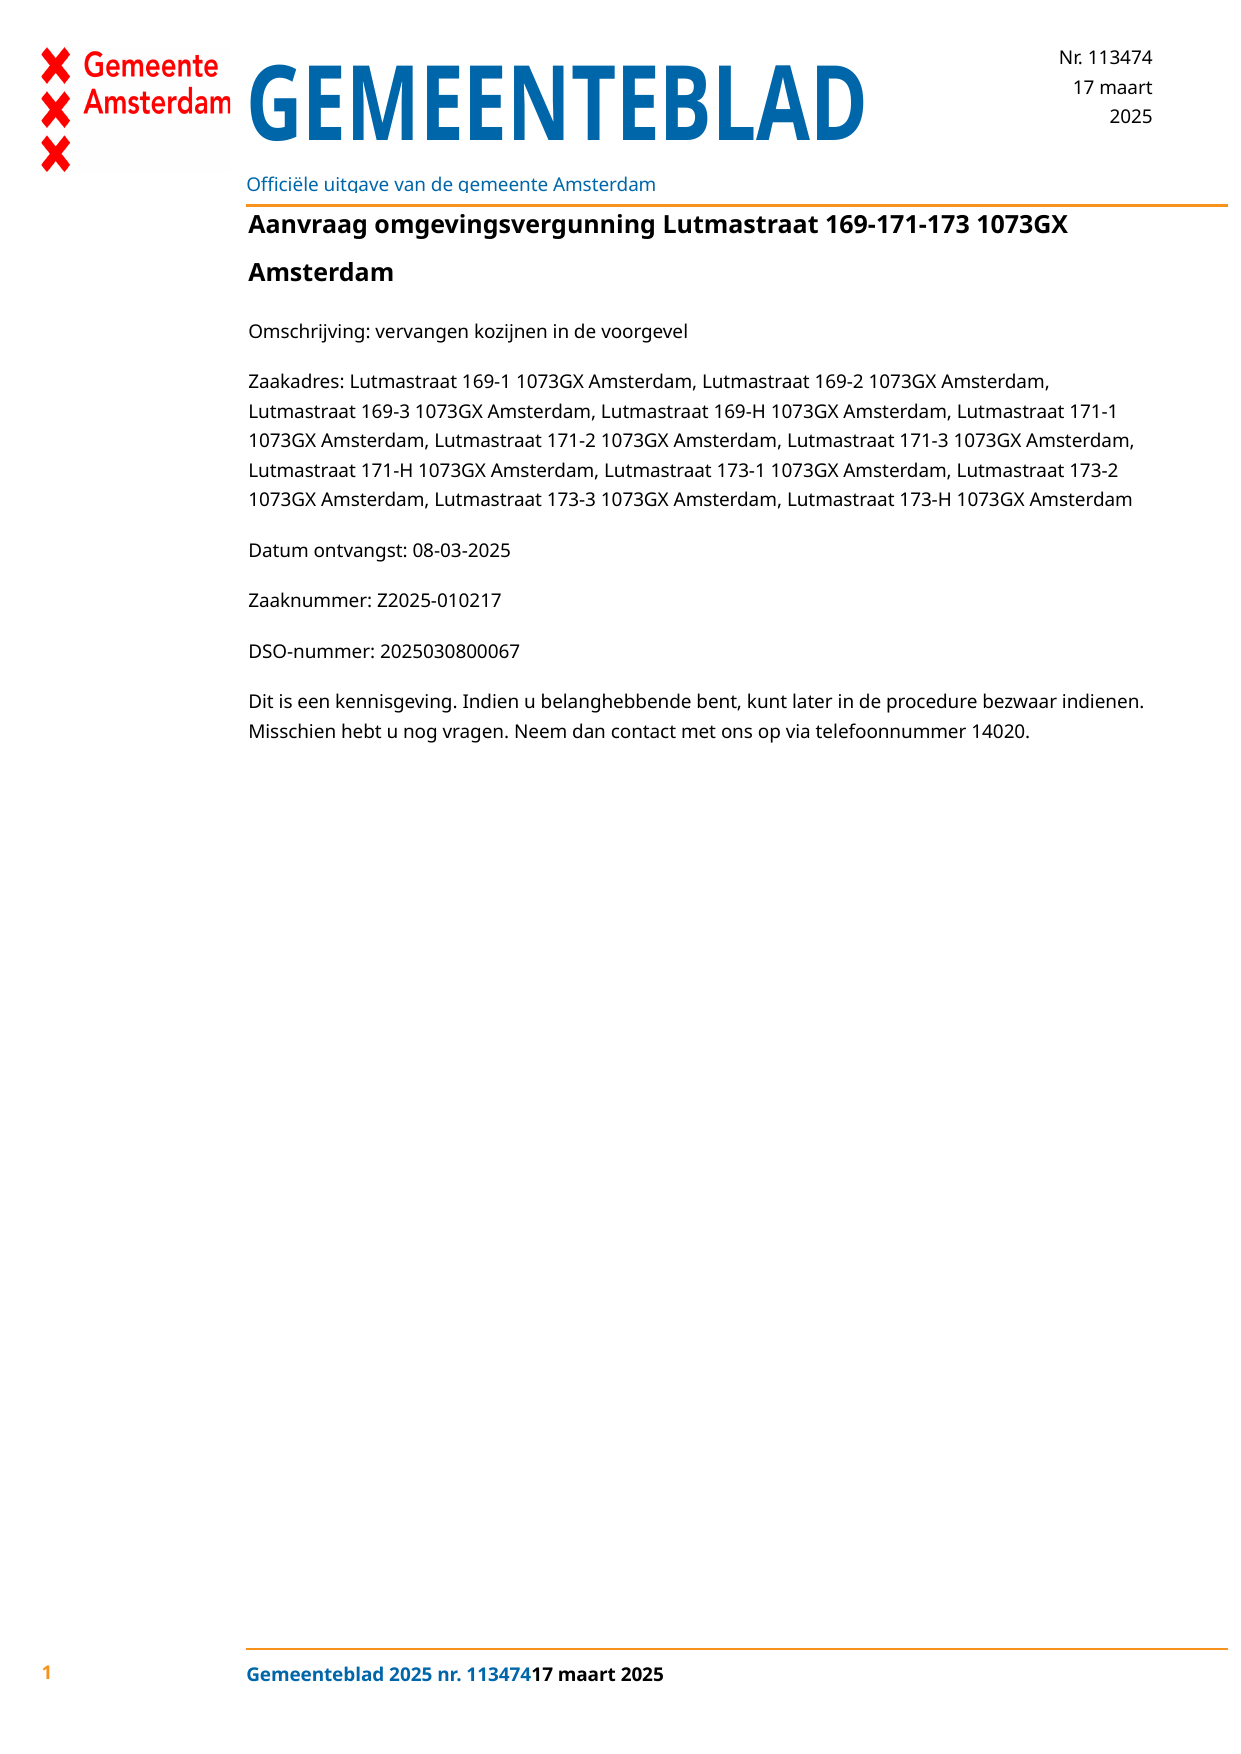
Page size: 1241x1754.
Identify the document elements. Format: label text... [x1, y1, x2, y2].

text Zaakadres: Lutmastraat 169-1 1073GX Amsterdam, Lutmastraat 169-2 1073GX Amsterdam, Lutmastraat 169-3 1073GX Amsterdam, Lutmastraat 169-H 1073GX Amsterdam, Lutmastraat 171-1 1073GX Amsterdam, Lutmastraat 171-2 1073GX Amsterdam, Lutmastraat 171-3 1073GX Amsterdam, Lutmastraat 171-H 1073GX Amsterdam, Lutmastraat 173-1 1073GX Amsterdam, Lutmastraat 173-2 1073GX Amsterdam, Lutmastraat 173-3 1073GX Amsterdam, Lutmastraat 173-H 1073GX Amsterdam [248, 368, 1152, 512]
text DSO-nummer: 2025030800067 [248, 638, 1152, 664]
text Omschrijving: vervangen kozijnen in de voorgevel [248, 318, 1152, 344]
text Zaaknummer: Z2025-010217 [248, 587, 1152, 613]
text Datum ontvangst: 08-03-2025 [248, 537, 1152, 563]
text Aanvraag omgevingsvergunning Lutmastraat 169-171-173 1073GX Amsterdam [248, 207, 1152, 288]
picture [41, 47, 231, 172]
text Dit is een kennisgeving. Indien u belanghebbende bent, kunt later in de procedure bezwaar indienen. Misschien hebt u nog vragen. Neem dan contact met ons op via telefoonnummer 14020. [248, 688, 1152, 744]
